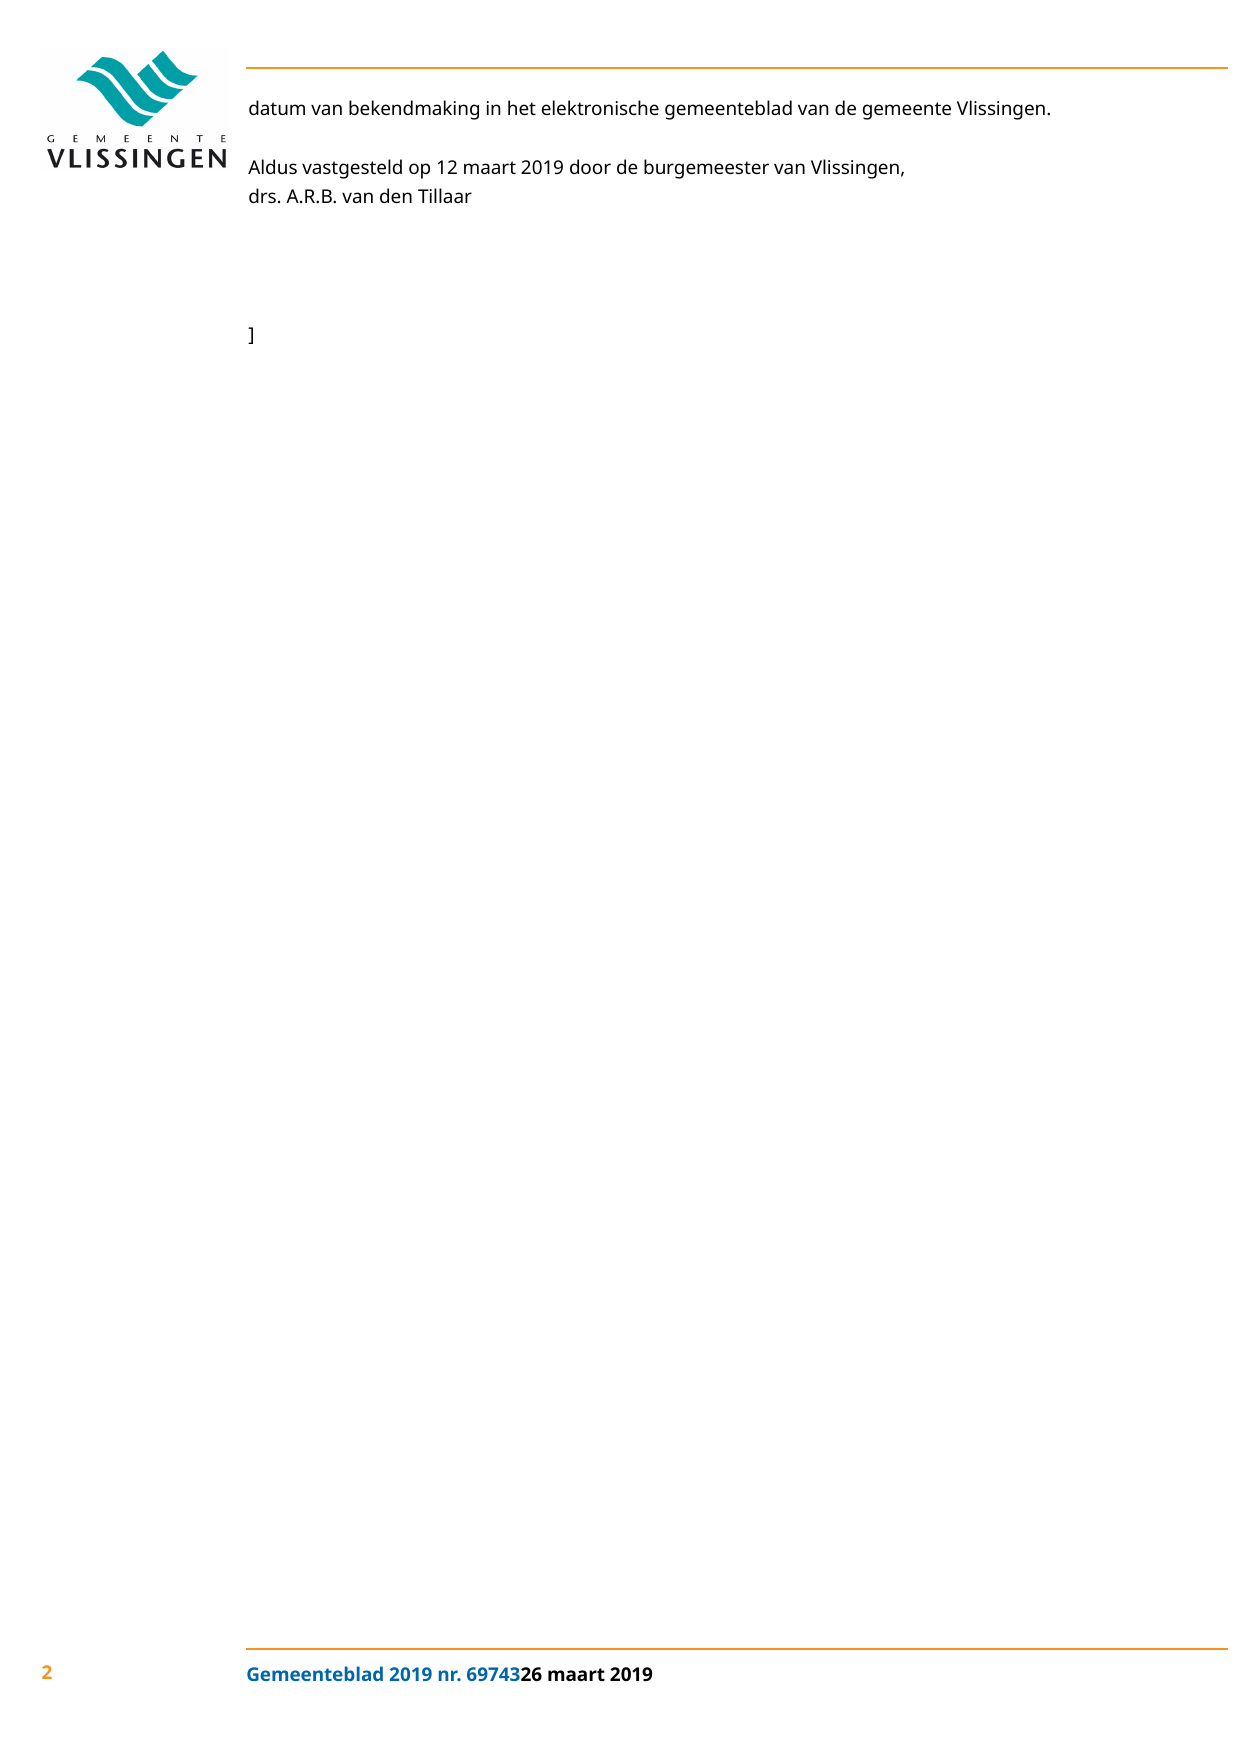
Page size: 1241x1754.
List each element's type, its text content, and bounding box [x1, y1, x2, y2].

text Aldus vastgesteld op 12 maart 2019 door de burgemeester van Vlissingen, [248, 154, 1152, 180]
text drs. A.R.B. van den Tillaar [248, 183, 1152, 209]
picture [41, 47, 231, 172]
text ] [248, 322, 1152, 347]
text datum van bekendmaking in het elektronische gemeenteblad van de gemeente Vlissingen. [248, 95, 1152, 121]
